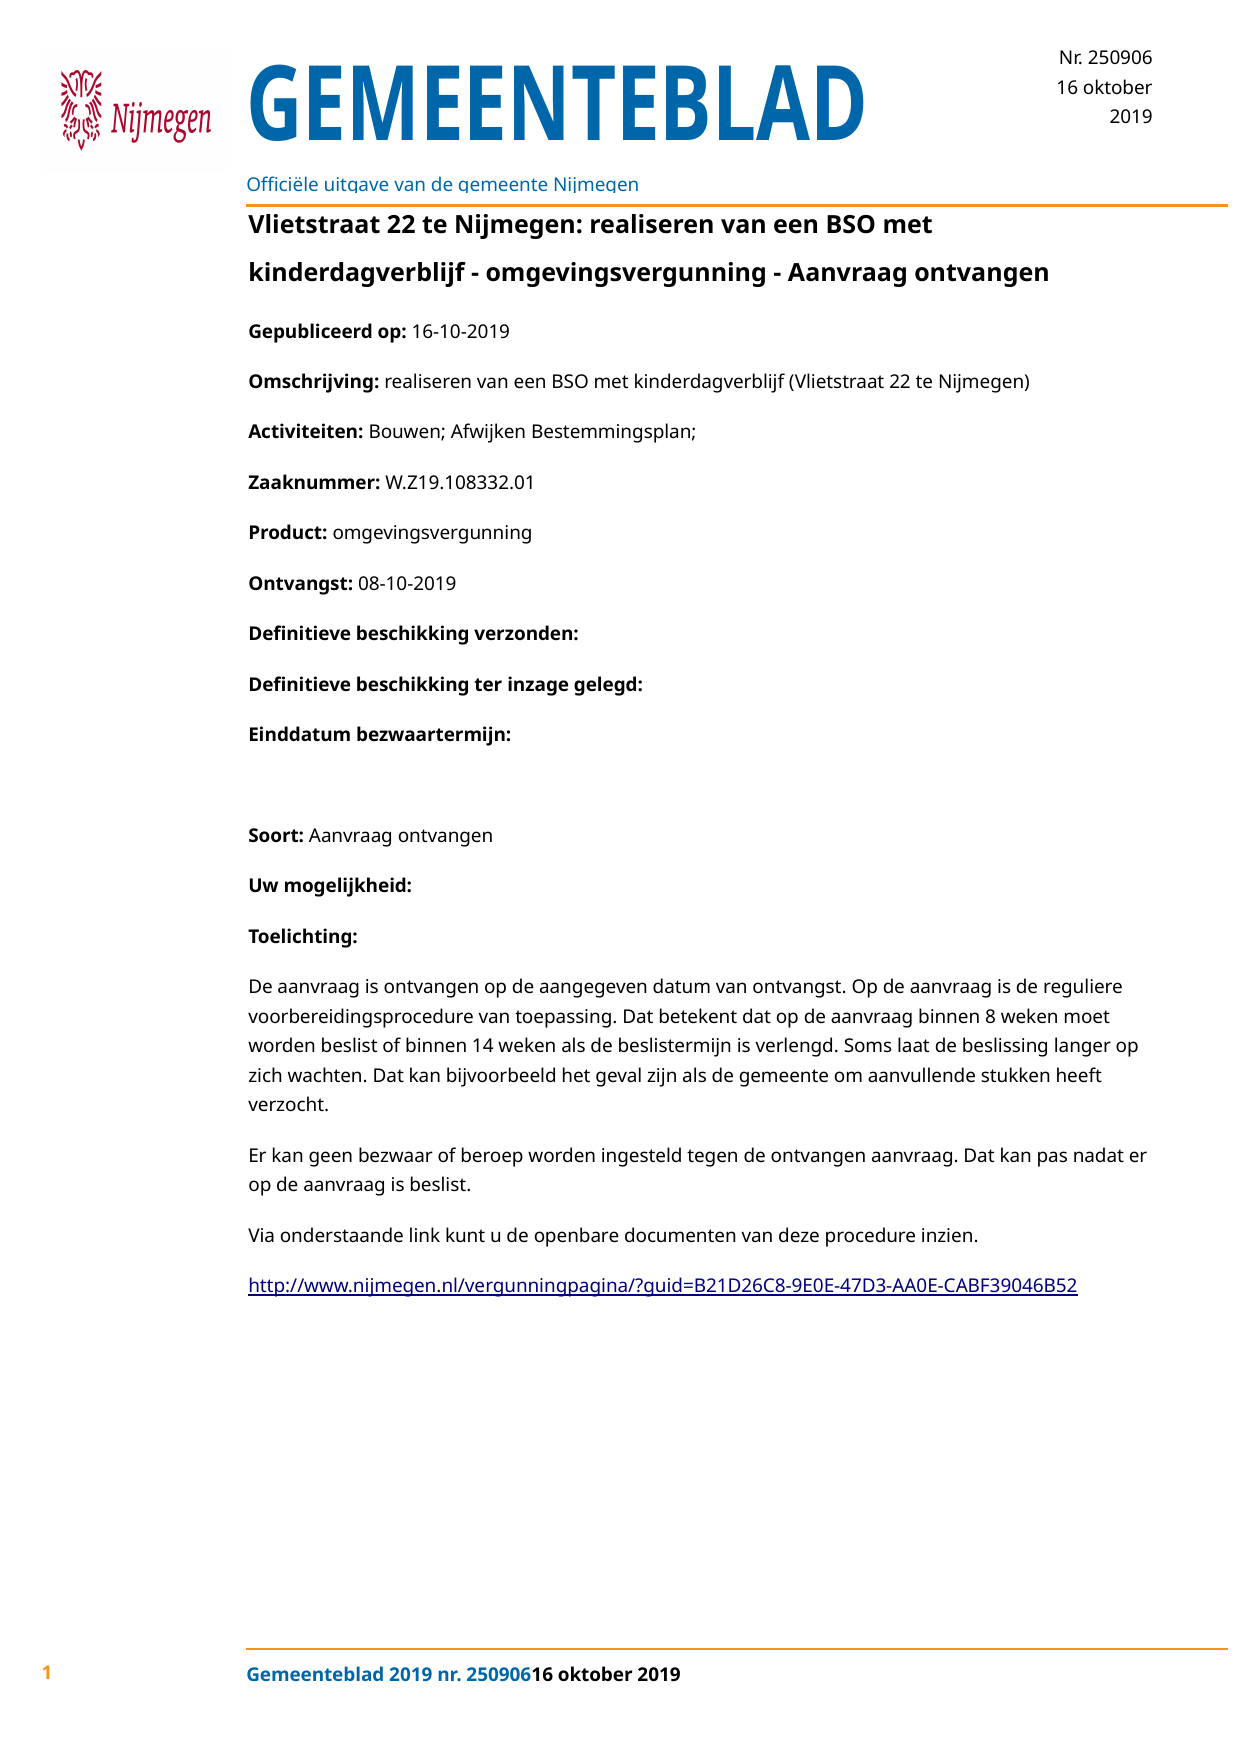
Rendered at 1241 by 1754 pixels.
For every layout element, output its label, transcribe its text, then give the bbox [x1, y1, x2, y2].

text Soort: Aanvraag ontvangen [248, 822, 1152, 848]
text Omschrijving: realiseren van een BSO met kinderdagverblijf (Vlietstraat 22 te Nijmegen) [248, 368, 1152, 394]
text Er kan geen bezwaar of beroep worden ingesteld tegen de ontvangen aanvraag. Dat kan pas nadat er op de aanvraag is beslist. [248, 1142, 1152, 1197]
text Via onderstaande link kunt u de openbare documenten van deze procedure inzien. [248, 1222, 1152, 1248]
text Gepubliceerd op: 16-10-2019 [248, 318, 1152, 344]
text Ontvangst: 08-10-2019 [248, 570, 1152, 596]
text http://www.nijmegen.nl/vergunningpagina/?guid=B21D26C8-9E0E-47D3-AA0E-CABF39046B52 [248, 1272, 1152, 1298]
picture [41, 47, 231, 172]
text Vlietstraat 22 te Nijmegen: realiseren van een BSO met kinderdagverblijf - omgevingsvergunning - Aanvraag ontvangen [248, 207, 1152, 288]
text Uw mogelijkheid: [248, 872, 1152, 898]
text De aanvraag is ontvangen op de aangegeven datum van ontvangst. Op de aanvraag is de reguliere voorbereidingsprocedure van toepassing. Dat betekent dat op de aanvraag binnen 8 weken moet worden beslist of binnen 14 weken als de beslistermijn is verlengd. Soms laat de beslissing langer op zich wachten. Dat kan bijvoorbeeld het geval zijn als de gemeente om aanvullende stukken heeft verzocht. [248, 973, 1152, 1117]
text Einddatum bezwaartermijn: [248, 721, 1152, 747]
text Product: omgevingsvergunning [248, 519, 1152, 545]
text Zaaknummer: W.Z19.108332.01 [248, 469, 1152, 495]
text Activiteiten: Bouwen; Afwijken Bestemmingsplan; [248, 419, 1152, 444]
text Toelichting: [248, 923, 1152, 949]
text Definitieve beschikking ter inzage gelegd: [248, 671, 1152, 697]
text Definitieve beschikking verzonden: [248, 620, 1152, 646]
